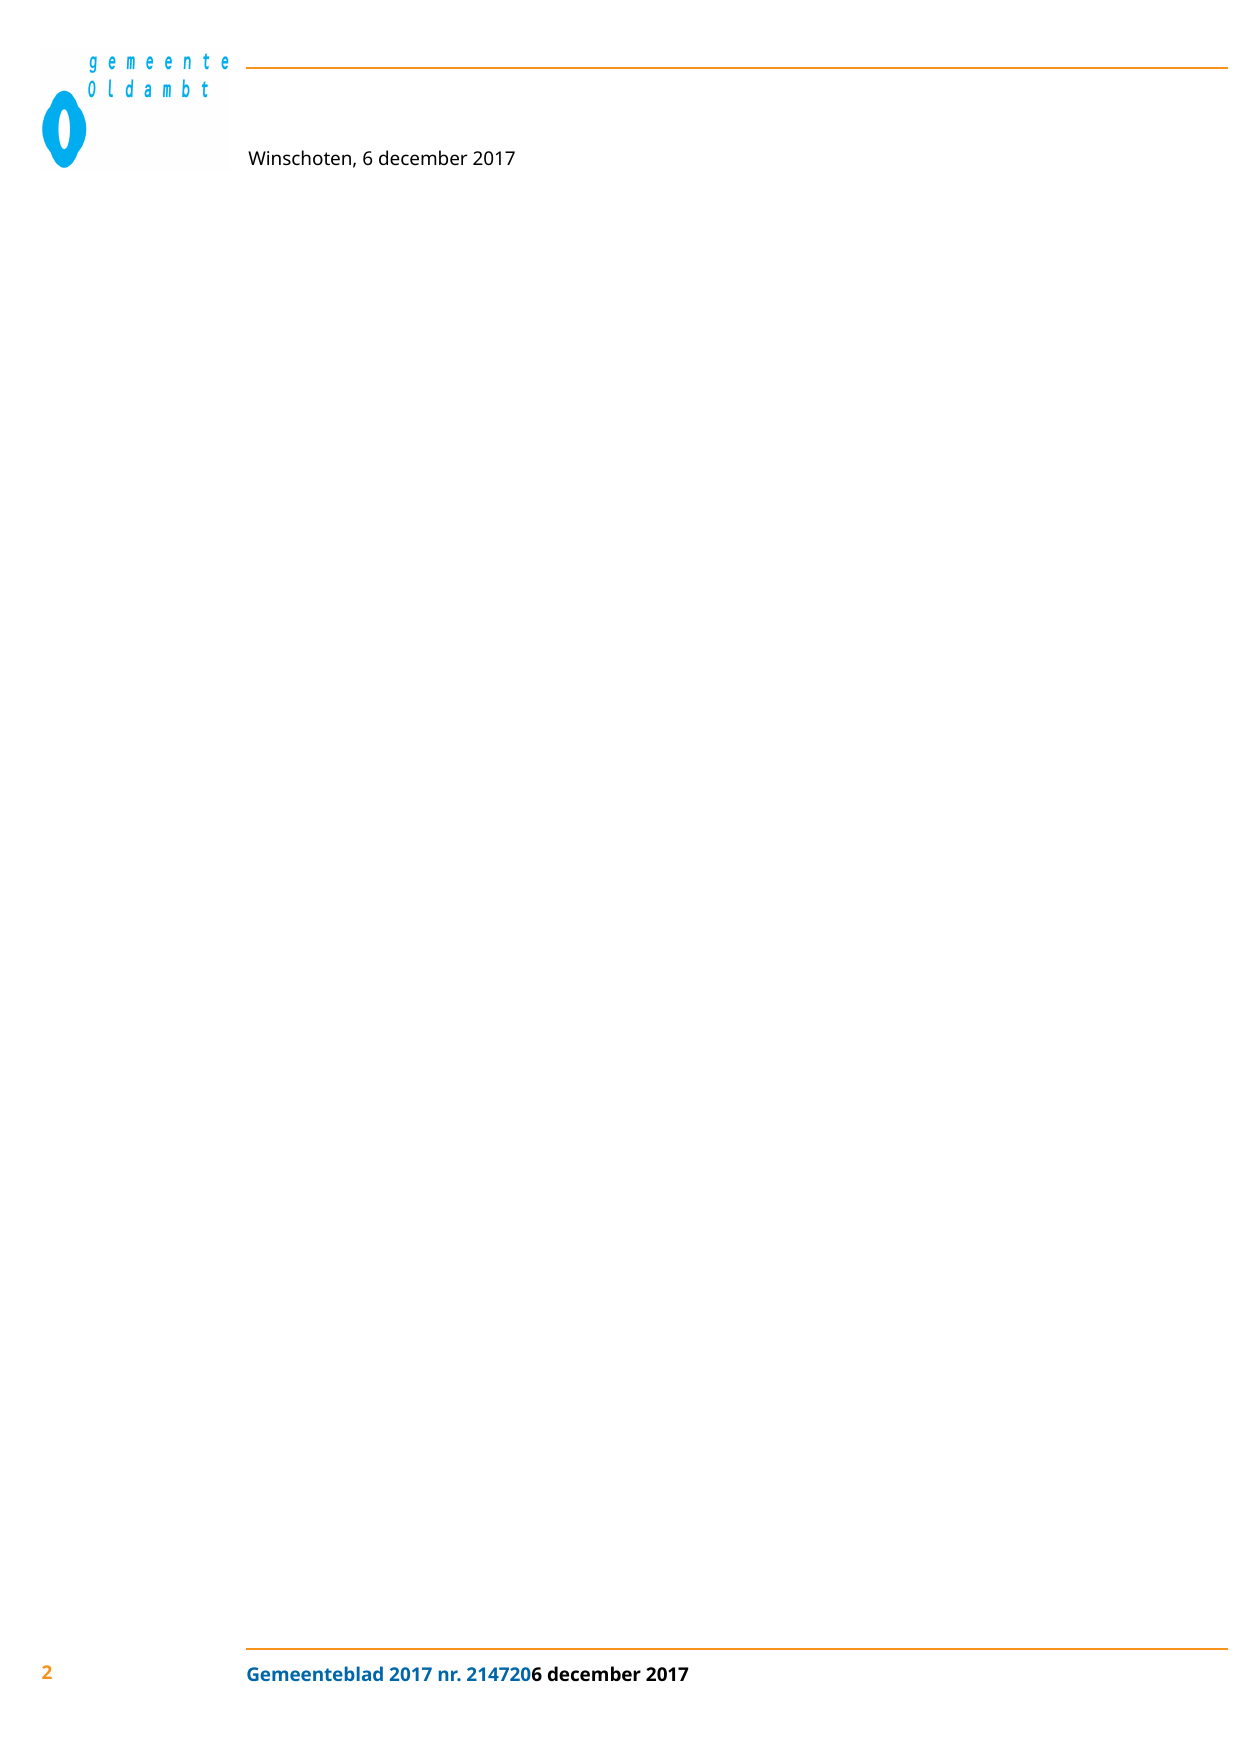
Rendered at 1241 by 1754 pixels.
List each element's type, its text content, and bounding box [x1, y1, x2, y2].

picture [41, 47, 231, 172]
text Winschoten, 6 december 2017 [248, 145, 1152, 171]
